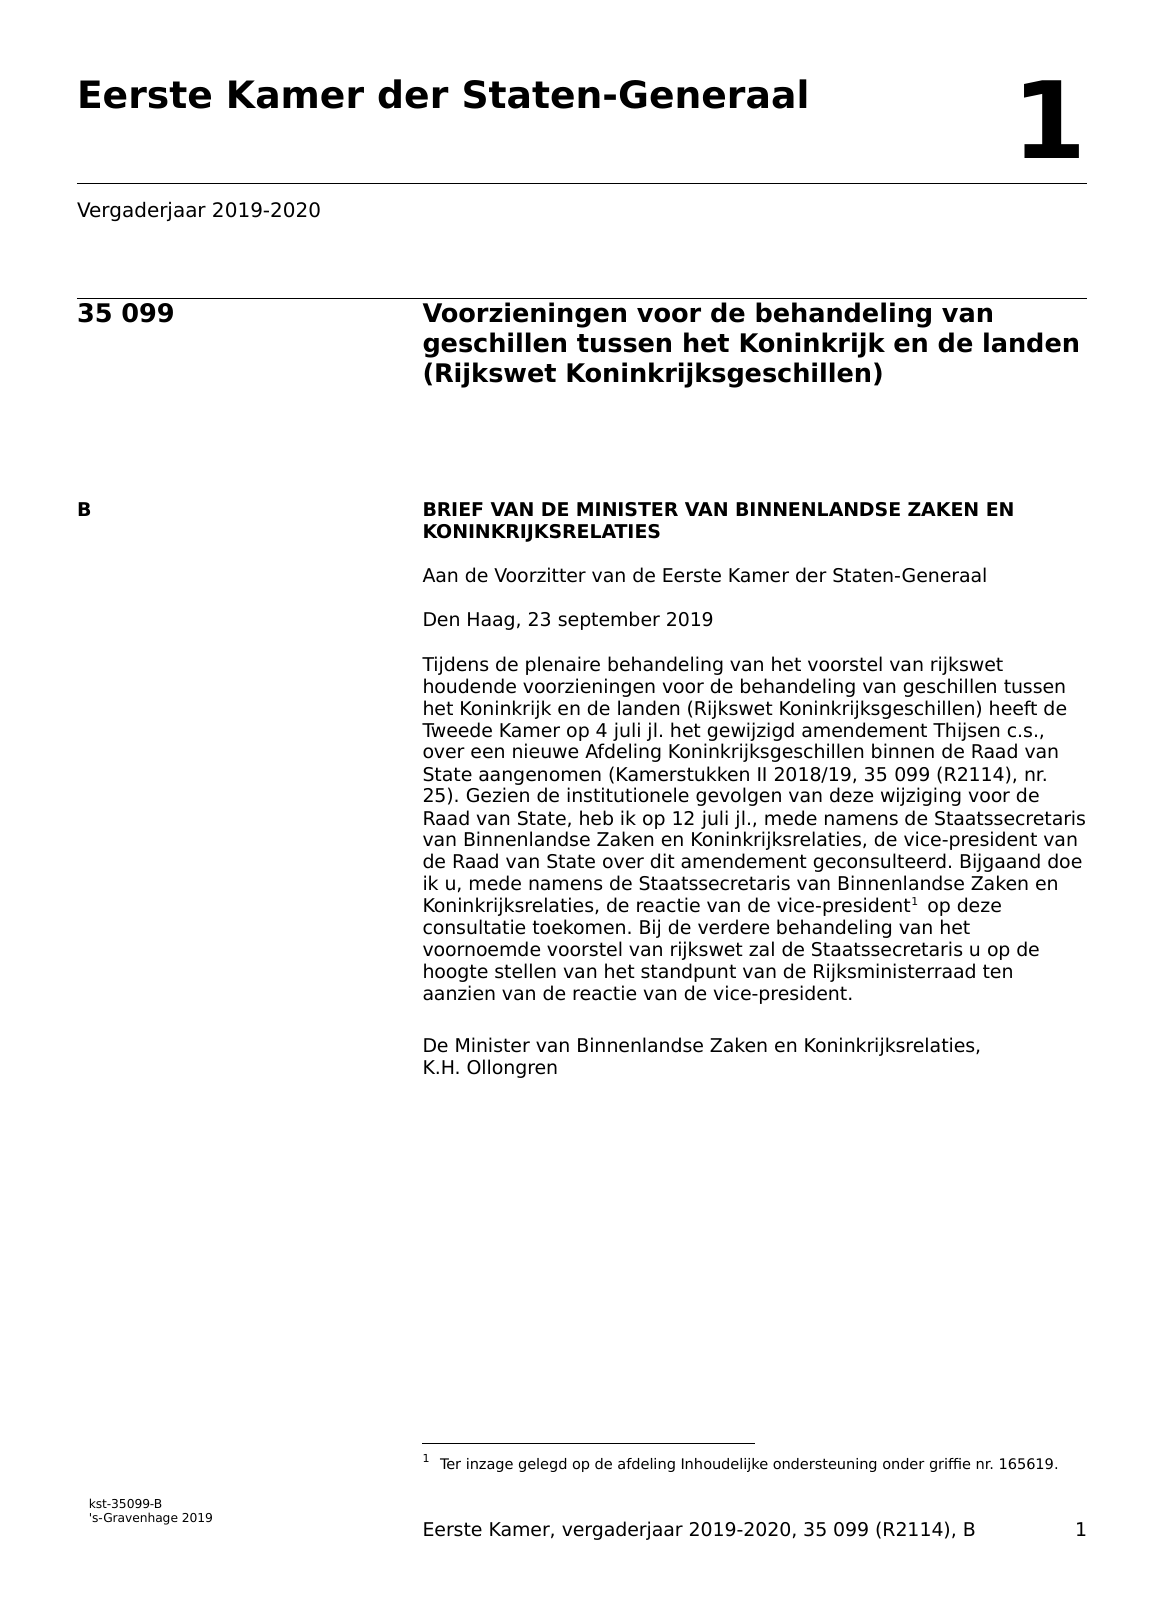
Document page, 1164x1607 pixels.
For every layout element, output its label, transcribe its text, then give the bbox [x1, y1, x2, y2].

text Den Haag, 23 september 2019 [422, 609, 1087, 631]
text Aan de Voorzitter van de Eerste Kamer der Staten-Generaal [422, 565, 1087, 587]
subtitle B BRIEF VAN DE MINISTER VAN BINNENLANDSE ZAKEN EN KONINKRIJKSRELATIES [77, 499, 1087, 543]
text Tijdens de plenaire behandeling van het voorstel van rijkswet houdende voorzieningen voor de behandeling van geschillen tussen het Koninkrijk en de landen (Rijkswet Koninkrijksgeschillen) heeft de Tweede Kamer op 4 juli jl. het gewijzigd amendement Thijsen c.s., over een nieuwe Afdeling Koninkrijksgeschillen binnen de Raad van State aangenomen (Kamerstukken II 2018/19, 35 099 (R2114), nr. 25). Gezien de institutionele gevolgen van deze wijziging voor de Raad van State, heb ik op 12 juli jl., mede namens de Staatssecretaris van Binnenlandse Zaken en Koninkrijksrelaties, de vice-president van de Raad van State over dit amendement geconsulteerd. Bijgaand doe ik u, mede namens de Staatssecretaris van Binnenlandse Zaken en Koninkrijksrelaties, de reactie van de vice-president op deze consultatie toekomen. Bij de verdere behandeling van het voornoemde voorstel van rijkswet zal de Staatssecretaris u op de hoogte stellen van het standpunt van de Rijksministerraad ten aanzien van de reactie van de vice-president. [422, 653, 1087, 1005]
table_header 1 [886, 59, 1087, 183]
text De Minister van Binnenlandse Zaken en Koninkrijksrelaties, K.H. Ollongren [422, 1035, 1087, 1079]
text 's-Gravenhage 2019 [88, 1511, 323, 1525]
subtitle 35 099 Voorzieningen voor de behandeling van geschillen tussen het Koninkrijk en de landen (Rijkswet Koninkrijksgeschillen) [77, 299, 1087, 388]
text Ter inzage gelegd op de afdeling Inhoudelijke ondersteuning onder griffie nr. 165619. [422, 1452, 1087, 1474]
table_header Eerste Kamer der Staten-Generaal [77, 59, 886, 183]
table_cell Vergaderjaar 2019-2020 [77, 184, 1087, 298]
text kst-35099-B [88, 1497, 323, 1511]
